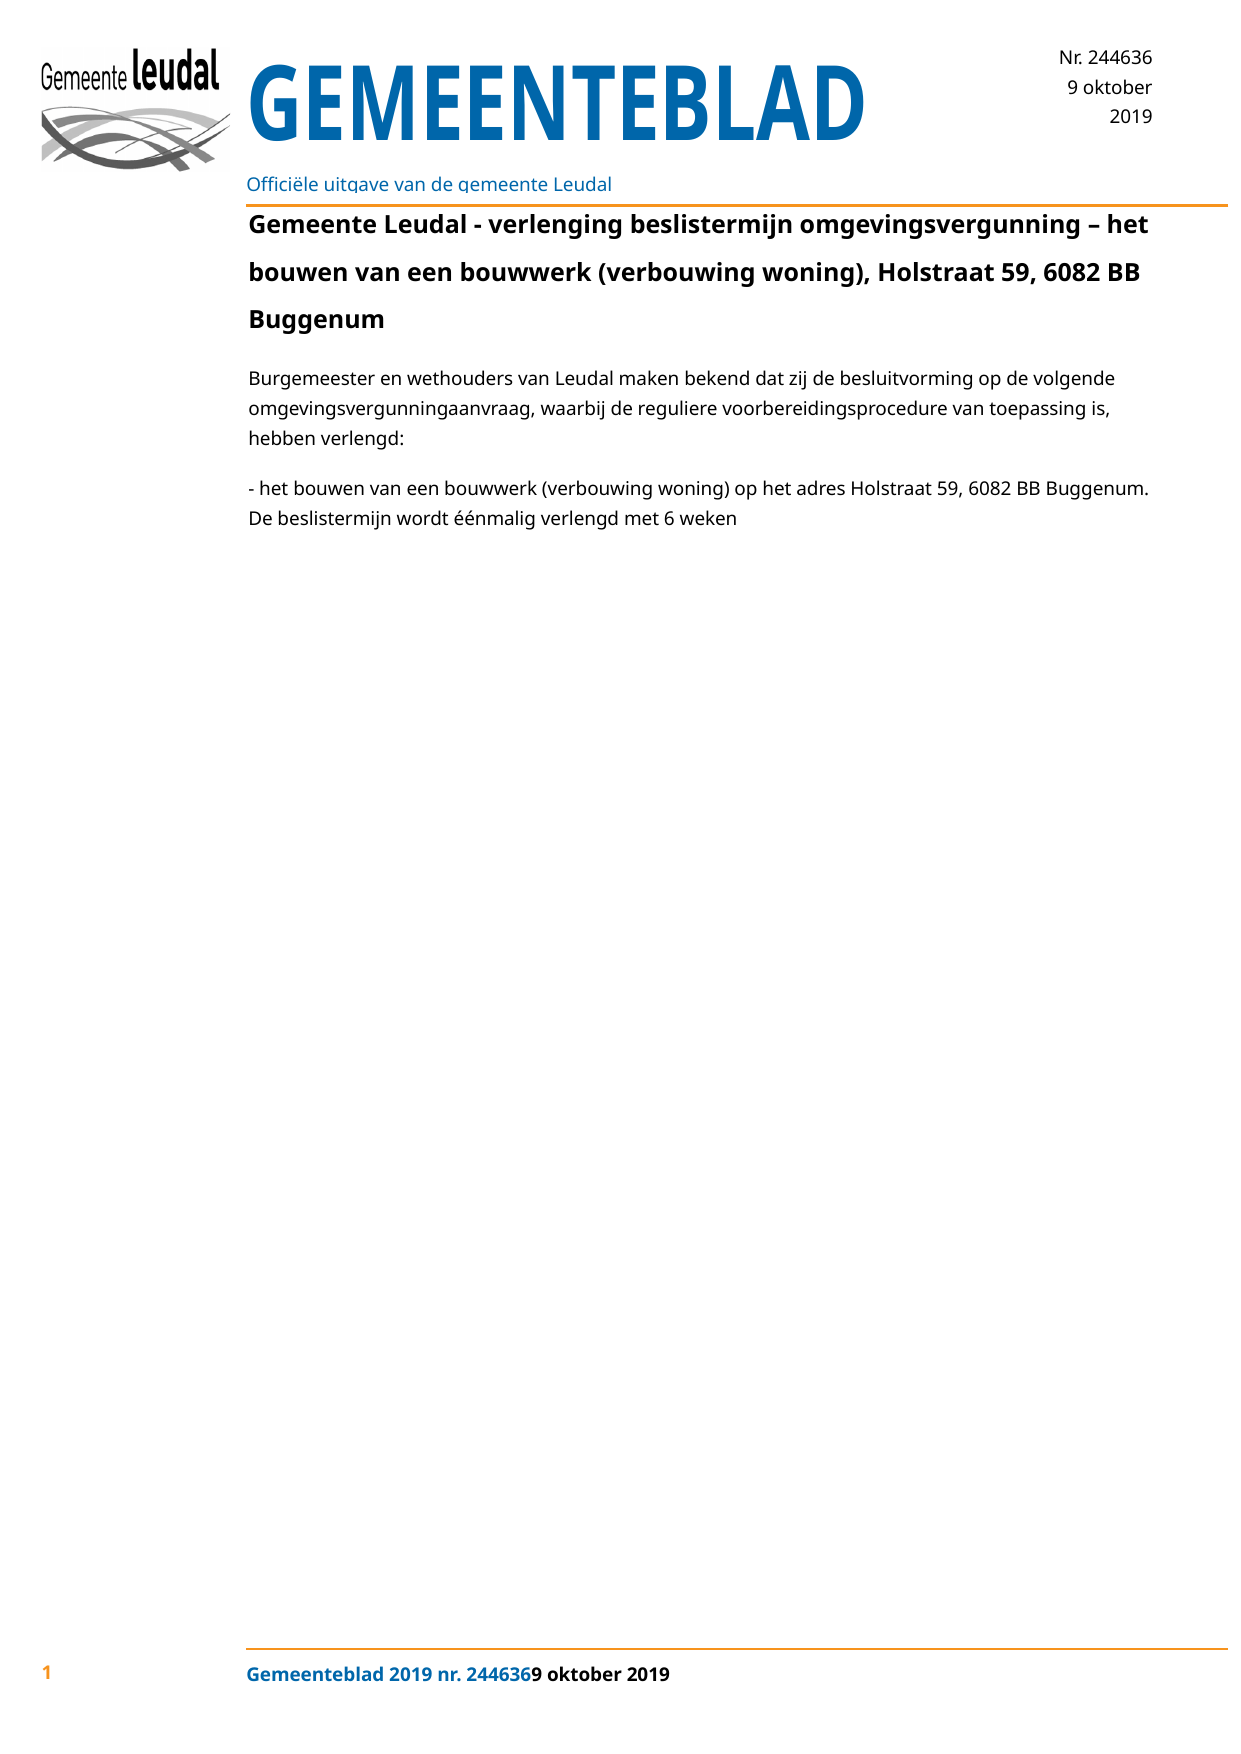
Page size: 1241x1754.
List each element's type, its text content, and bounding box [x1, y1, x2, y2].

picture [41, 47, 231, 172]
text Burgemeester en wethouders van Leudal maken bekend dat zij de besluitvorming op de volgende omgevingsvergunningaanvraag, waarbij de reguliere voorbereidingsprocedure van toepassing is, hebben verlengd: [248, 366, 1152, 450]
text - het bouwen van een bouwwerk (verbouwing woning) op het adres Holstraat 59, 6082 BB Buggenum. De beslistermijn wordt éénmalig verlengd met 6 weken [248, 475, 1152, 530]
text Gemeente Leudal - verlenging beslistermijn omgevingsvergunning – het bouwen van een bouwwerk (verbouwing woning), Holstraat 59, 6082 BB Buggenum [248, 207, 1152, 336]
